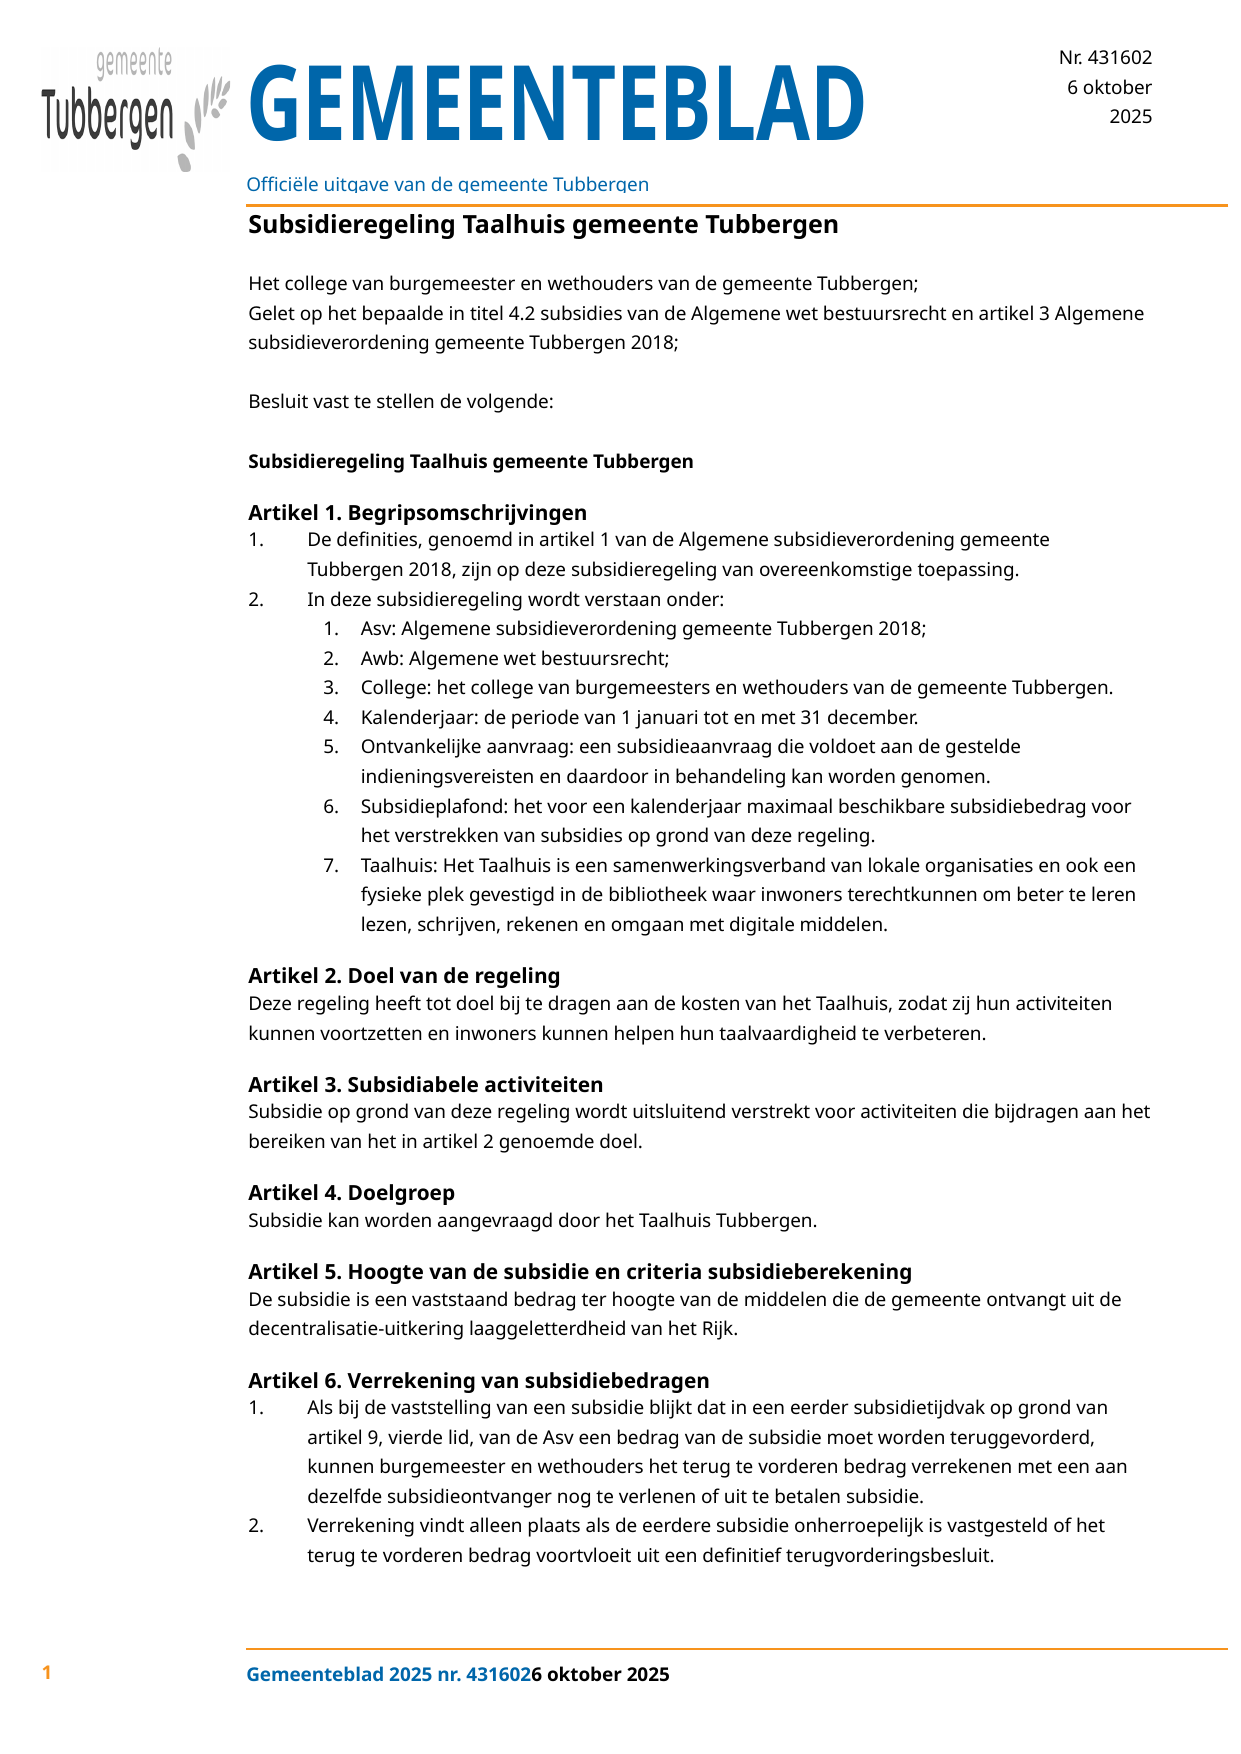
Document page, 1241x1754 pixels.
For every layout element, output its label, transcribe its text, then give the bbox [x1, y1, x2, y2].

list Als bij de vaststelling van een subsidie blijkt dat in een eerder subsidietijdvak op grond van artikel 9, vierde lid, van de Asv een bedrag van de subsidie moet worden teruggevorderd, kunnen burgemeester en wethouders het terug te vorderen bedrag verrekenen met een aan dezelfde subsidieontvanger nog te verlenen of uit te betalen subsidie. [248, 1394, 1152, 1509]
list De definities, genoemd in artikel 1 van de Algemene subsidieverordening gemeente Tubbergen 2018, zijn op deze subsidieregeling van overeenkomstige toepassing. [248, 527, 1152, 582]
list Ontvankelijke aanvraag: een subsidieaanvraag die voldoet aan de gestelde indieningsvereisten en daardoor in behandeling kan worden genomen. [323, 734, 1152, 789]
list In deze subsidieregeling wordt verstaan onder: [248, 586, 1152, 612]
list Verrekening vindt alleen plaats als de eerdere subsidie onherroepelijk is vastgesteld of het terug te vorderen bedrag voortvloeit uit een definitief terugvorderingsbesluit. [248, 1513, 1152, 1568]
text Artikel 5. Hoogte van de subsidie en criteria subsidieberekening [248, 1257, 1152, 1286]
text Subsidieregeling Taalhuis gemeente Tubbergen [248, 207, 1152, 241]
text Gelet op het bepaalde in titel 4.2 subsidies van de Algemene wet bestuursrecht en artikel 3 Algemene subsidieverordening gemeente Tubbergen 2018; [248, 300, 1152, 355]
text Subsidie kan worden aangevraagd door het Taalhuis Tubbergen. [248, 1207, 1152, 1233]
text Artikel 6. Verrekening van subsidiebedragen [248, 1366, 1152, 1394]
list College: het college van burgemeesters en wethouders van de gemeente Tubbergen. [323, 674, 1152, 700]
text Artikel 2. Doel van de regeling [248, 962, 1152, 990]
text Subsidieregeling Taalhuis gemeente Tubbergen [248, 448, 1152, 473]
text Besluit vast te stellen de volgende: [248, 389, 1152, 414]
list Kalenderjaar: de periode van 1 januari tot en met 31 december. [323, 704, 1152, 730]
text Artikel 1. Begripsomschrijvingen [248, 498, 1152, 527]
text De subsidie is een vaststaand bedrag ter hoogte van de middelen die de gemeente ontvangt uit de decentralisatie-uitkering laaggeletterdheid van het Rijk. [248, 1286, 1152, 1341]
text Subsidie op grond van deze regeling wordt uitsluitend verstrekt voor activiteiten die bijdragen aan het bereiken van het in artikel 2 genoemde doel. [248, 1098, 1152, 1154]
text Het college van burgemeester en wethouders van de gemeente Tubbergen; [248, 270, 1152, 296]
text Artikel 4. Doelgroep [248, 1178, 1152, 1207]
list Subsidieplafond: het voor een kalenderjaar maximaal beschikbare subsidiebedrag voor het verstrekken van subsidies op grond van deze regeling. [323, 793, 1152, 848]
list Taalhuis: Het Taalhuis is een samenwerkingsverband van lokale organisaties en ook een fysieke plek gevestigd in de bibliotheek waar inwoners terechtkunnen om beter te leren lezen, schrijven, rekenen en omgaan met digitale middelen. [323, 852, 1152, 937]
list Asv: Algemene subsidieverordening gemeente Tubbergen 2018; [323, 615, 1152, 641]
list Awb: Algemene wet bestuursrecht; [323, 645, 1152, 671]
picture [41, 47, 231, 172]
text Artikel 3. Subsidiabele activiteiten [248, 1070, 1152, 1098]
text Deze regeling heeft tot doel bij te dragen aan de kosten van het Taalhuis, zodat zij hun activiteiten kunnen voortzetten en inwoners kunnen helpen hun taalvaardigheid te verbeteren. [248, 990, 1152, 1045]
